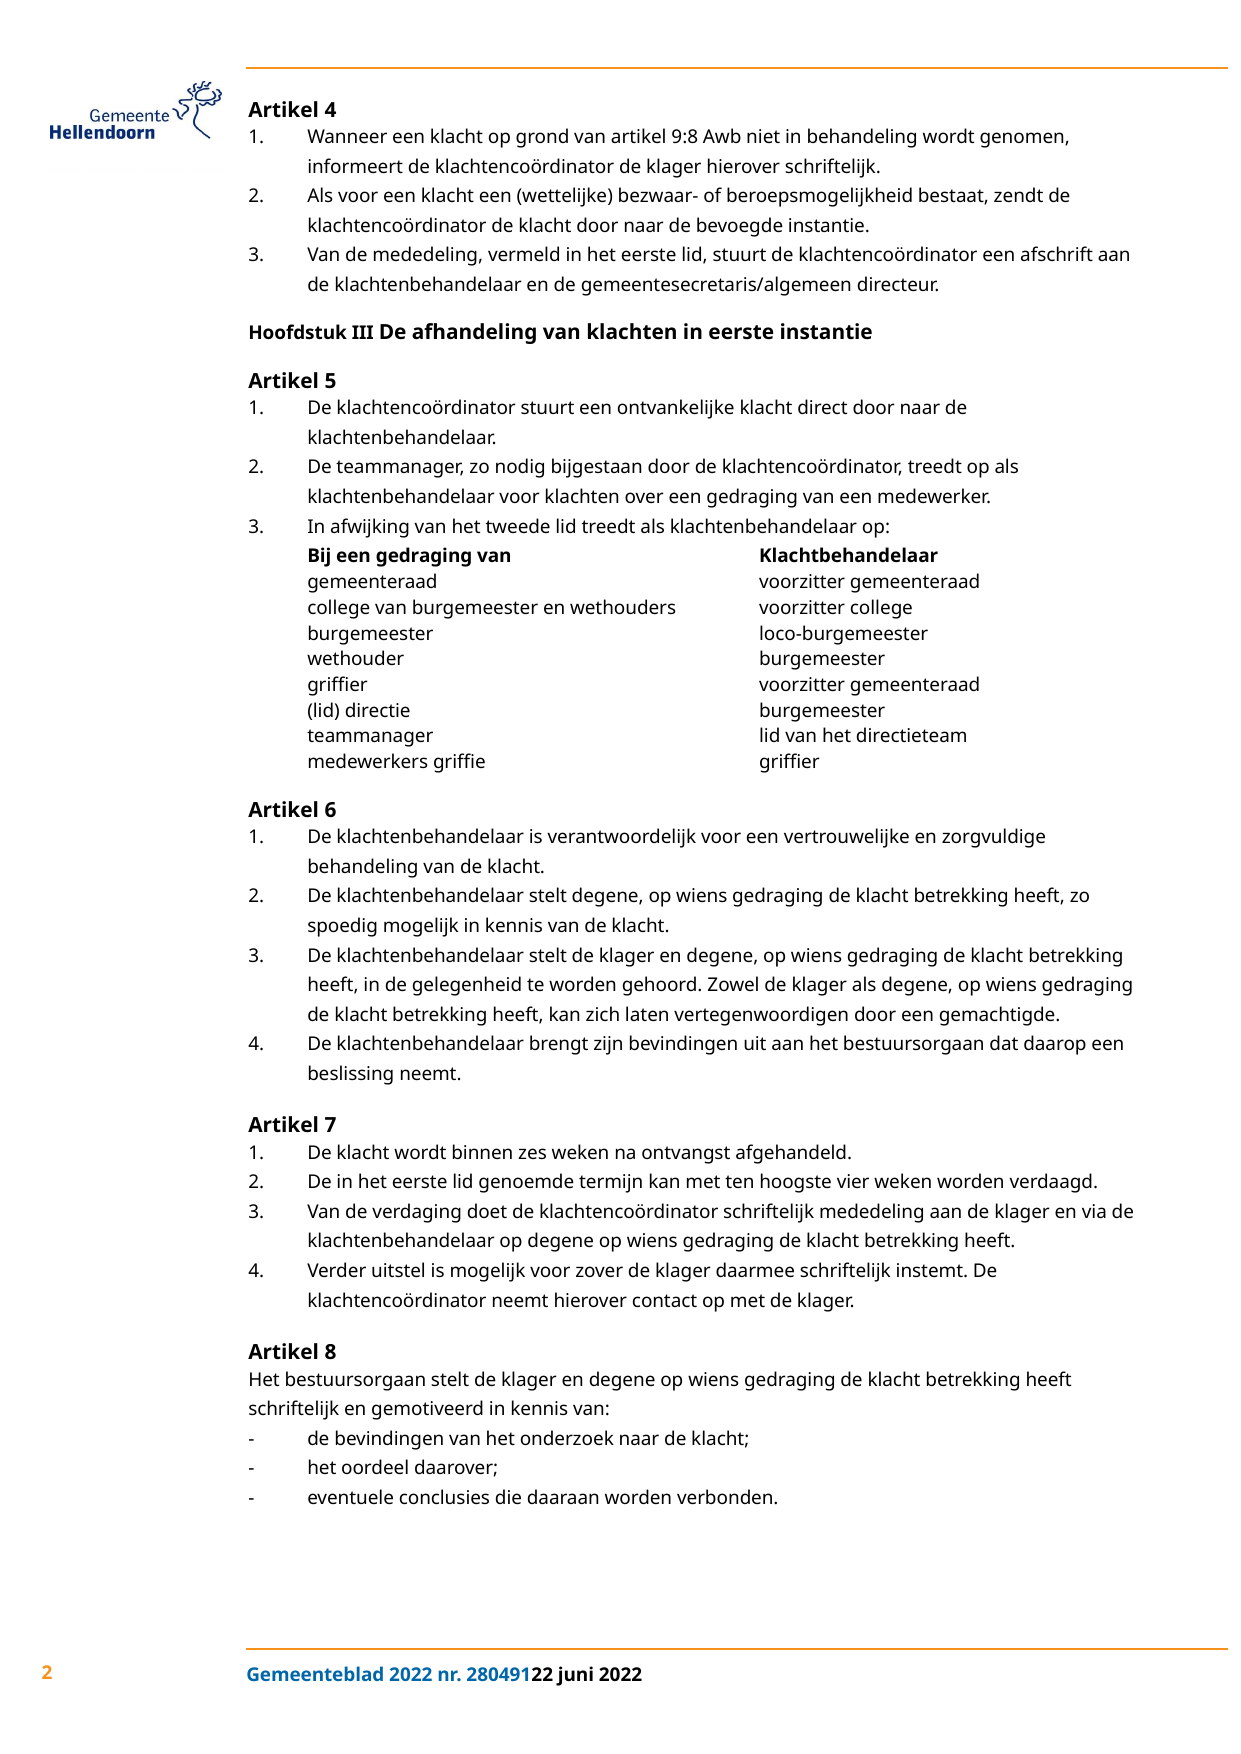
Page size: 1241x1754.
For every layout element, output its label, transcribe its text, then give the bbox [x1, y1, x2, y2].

text Artikel 5 [248, 366, 1152, 394]
list De klachtenbehandelaar stelt degene, op wiens gedraging de klacht betrekking heeft, zo spoedig mogelijk in kennis van de klacht. [248, 883, 1152, 938]
list De klachtenbehandelaar is verantwoordelijk voor een vertrouwelijke en zorgvuldige behandeling van de klacht. [248, 823, 1152, 879]
list Verder uitstel is mogelijk voor zover de klager daarmee schriftelijk instemt. De klachtencoördinator neemt hierover contact op met de klager. [248, 1257, 1152, 1313]
list De klachtencoördinator stuurt een ontvankelijke klacht direct door naar de klachtenbehandelaar. [248, 394, 1152, 450]
list de bevindingen van het onderzoek naar de klacht; [248, 1425, 1152, 1451]
table_cell loco-burgemeester [759, 620, 1211, 645]
table_cell voorzitter gemeenteraad [759, 568, 1211, 594]
list eventuele conclusies die daaraan worden verbonden. [248, 1484, 1152, 1510]
list Wanneer een klacht op grond van artikel 9:8 Awb niet in behandeling wordt genomen, informeert de klachtencoördinator de klager hierover schriftelijk. [248, 123, 1152, 178]
table_cell (lid) directie [307, 697, 759, 723]
table_cell burgemeester [759, 697, 1211, 723]
list De klachtenbehandelaar stelt de klager en degene, op wiens gedraging de klacht betrekking heeft, in de gelegenheid te worden gehoord. Zowel de klager als degene, op wiens gedraging de klacht betrekking heeft, kan zich laten vertegenwoordigen door een gemachtigde. [248, 942, 1152, 1027]
text Het bestuursorgaan stelt de klager en degene op wiens gedraging de klacht betrekking heeft schriftelijk en gemotiveerd in kennis van: [248, 1366, 1152, 1421]
text Artikel 7 [248, 1111, 1152, 1139]
list Van de mededeling, vermeld in het eerste lid, stuurt de klachtencoördinator een afschrift aan de klachtenbehandelaar en de gemeentesecretaris/algemeen directeur. [248, 242, 1152, 297]
list Van de verdaging doet de klachtencoördinator schriftelijk mededeling aan de klager en via de klachtenbehandelaar op degene op wiens gedraging de klacht betrekking heeft. [248, 1198, 1152, 1253]
list De klachtenbehandelaar brengt zijn bevindingen uit aan het bestuursorgaan dat daarop een beslissing neemt. [248, 1031, 1152, 1086]
table_cell burgemeester [759, 645, 1211, 671]
table_cell griffier [307, 671, 759, 697]
list De klacht wordt binnen zes weken na ontvangst afgehandeld. [248, 1139, 1152, 1165]
list De teammanager, zo nodig bijgestaan door de klachtencoördinator, treedt op als klachtenbehandelaar voor klachten over een gedraging van een medewerker. [248, 454, 1152, 509]
table_cell burgemeester [307, 620, 759, 645]
picture [41, 47, 231, 172]
table_cell college van burgemeester en wethouders [307, 594, 759, 620]
text Artikel 6 [248, 795, 1152, 823]
list De in het eerste lid genoemde termijn kan met ten hoogste vier weken worden verdaagd. [248, 1168, 1152, 1194]
list In afwijking van het tweede lid treedt als klachtenbehandelaar op: [248, 513, 1152, 538]
table_cell voorzitter gemeenteraad [759, 671, 1211, 697]
table_cell voorzitter college [759, 594, 1211, 620]
table_cell lid van het directieteam [759, 723, 1211, 748]
table_cell griffier [759, 748, 1211, 774]
table_header Klachtbehandelaar [759, 543, 1211, 568]
text Artikel 4 [248, 95, 1152, 123]
text Hoofdstuk III De afhandeling van klachten in eerste instantie [248, 317, 1152, 345]
table_cell wethouder [307, 645, 759, 671]
table_cell teammanager [307, 723, 759, 748]
table_cell gemeenteraad [307, 568, 759, 594]
list het oordeel daarover; [248, 1454, 1152, 1480]
table_header Bij een gedraging van [307, 543, 759, 568]
table_cell medewerkers griffie [307, 748, 759, 774]
text Artikel 8 [248, 1337, 1152, 1366]
list Als voor een klacht een (wettelijke) bezwaar- of beroepsmogelijkheid bestaat, zendt de klachtencoördinator de klacht door naar de bevoegde instantie. [248, 182, 1152, 238]
